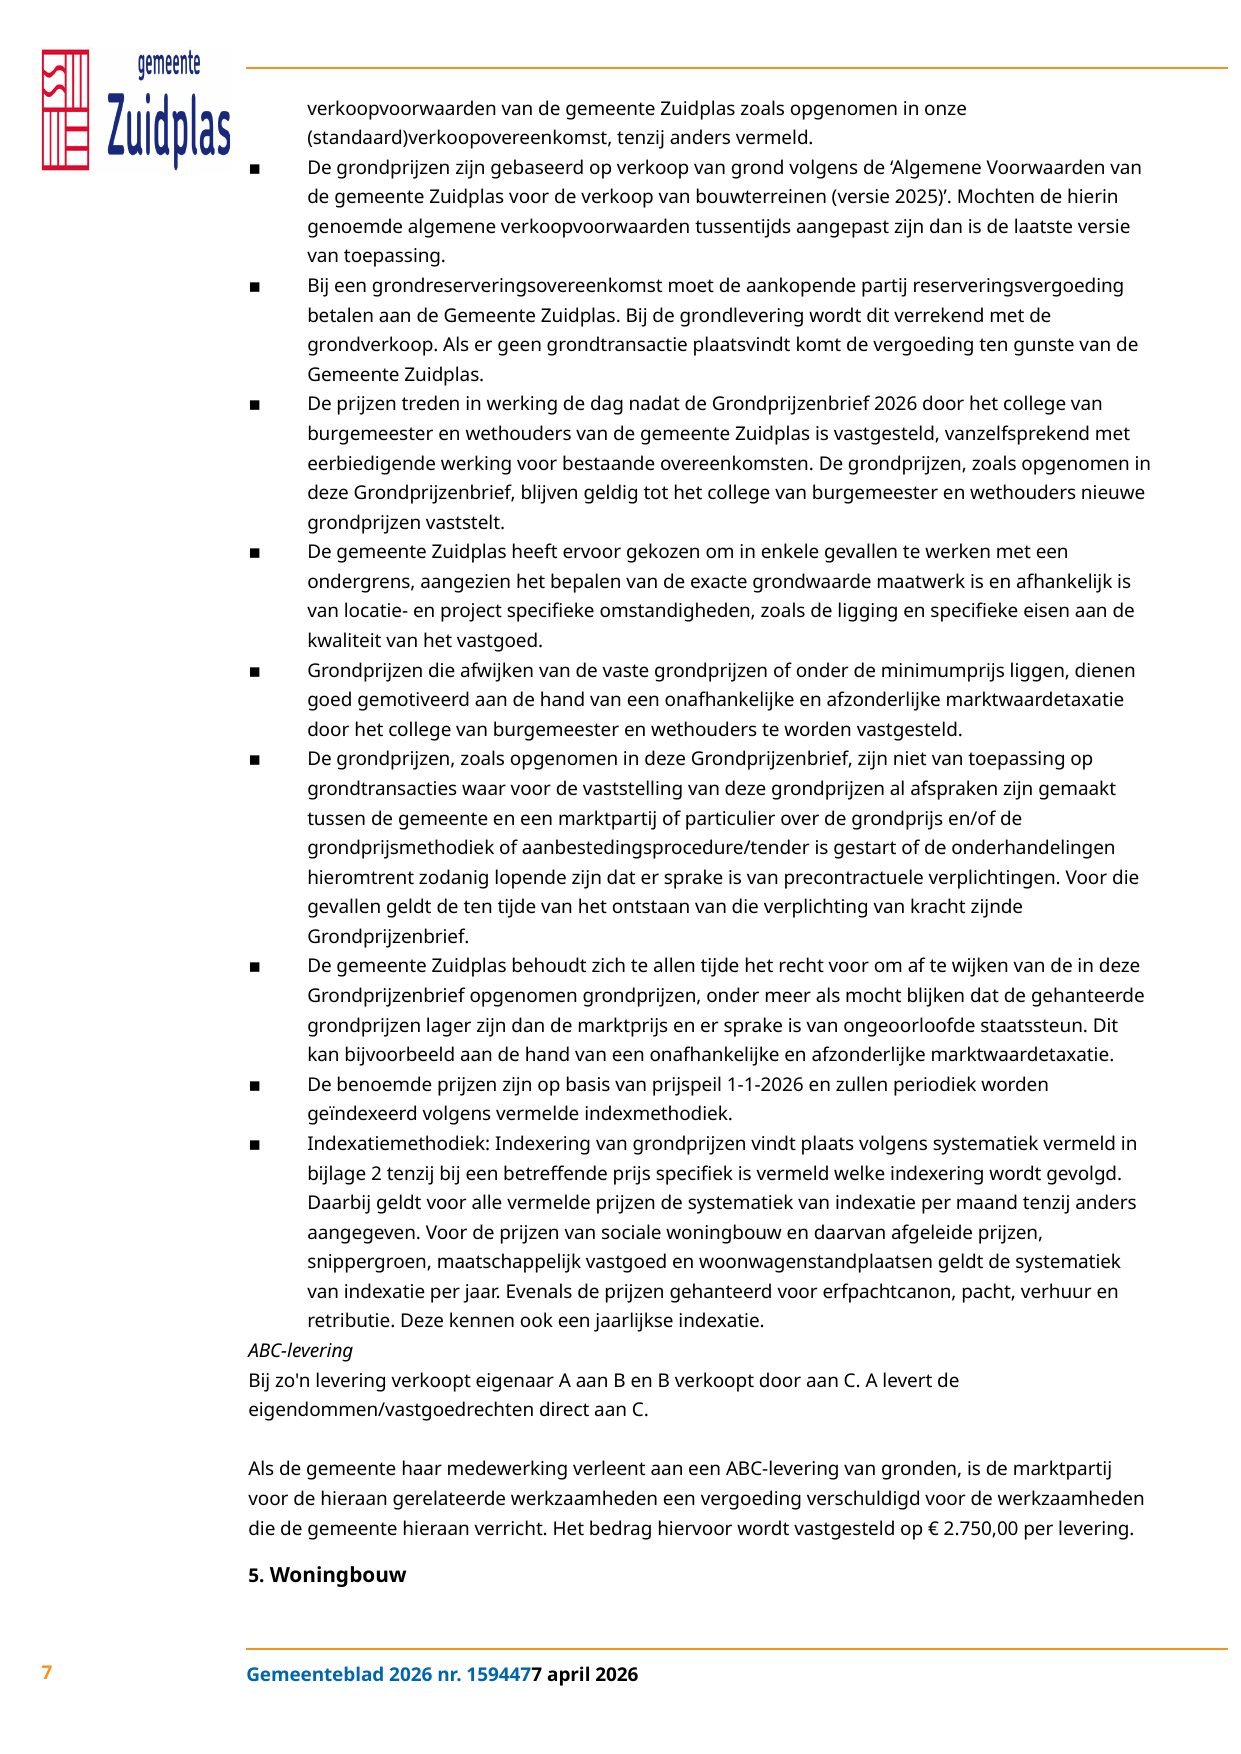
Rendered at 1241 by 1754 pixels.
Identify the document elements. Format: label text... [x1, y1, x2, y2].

list De benoemde prijzen zijn op basis van prijspeil 1-1-2026 en zullen periodiek worden geïndexeerd volgens vermelde indexmethodiek. [248, 1071, 1152, 1126]
list De prijzen treden in werking de dag nadat de Grondprijzenbrief 2026 door het college van burgemeester en wethouders van de gemeente Zuidplas is vastgesteld, vanzelfsprekend met eerbiedigende werking voor bestaande overeenkomsten. De grondprijzen, zoals opgenomen in deze Grondprijzenbrief, blijven geldig tot het college van burgemeester en wethouders nieuwe grondprijzen vaststelt. [248, 391, 1152, 535]
list De gemeente Zuidplas behoudt zich te allen tijde het recht voor om af te wijken van de in deze Grondprijzenbrief opgenomen grondprijzen, onder meer als mocht blijken dat de gehanteerde grondprijzen lager zijn dan de marktprijs en er sprake is van ongeoorloofde staatssteun. Dit kan bijvoorbeeld aan de hand van een onafhankelijke en afzonderlijke marktwaardetaxatie. [248, 953, 1152, 1067]
picture [41, 47, 231, 172]
list Bij een grondreserveringsovereenkomst moet de aankopende partij reserveringsvergoeding betalen aan de Gemeente Zuidplas. Bij de grondlevering wordt dit verrekend met de grondverkoop. Als er geen grondtransactie plaatsvindt komt de vergoeding ten gunste van de Gemeente Zuidplas. [248, 272, 1152, 387]
text 5. Woningbouw [248, 1560, 1152, 1589]
text Als de gemeente haar medewerking verleent aan een ABC-levering van gronden, is de marktpartij voor de hieraan gerelateerde werkzaamheden een vergoeding verschuldigd voor de werkzaamheden die de gemeente hieraan verricht. Het bedrag hiervoor wordt vastgesteld op € 2.750,00 per levering. [248, 1456, 1152, 1541]
list Grondprijzen die afwijken van de vaste grondprijzen of onder de minimumprijs liggen, dienen goed gemotiveerd aan de hand van een onafhankelijke en afzonderlijke marktwaardetaxatie door het college van burgemeester en wethouders te worden vastgesteld. [248, 657, 1152, 742]
list De grondprijzen, zoals opgenomen in deze Grondprijzenbrief, zijn niet van toepassing op grondtransacties waar voor de vaststelling van deze grondprijzen al afspraken zijn gemaakt tussen de gemeente en een marktpartij of particulier over de grondprijs en/of de grondprijsmethodiek of aanbestedingsprocedure/tender is gestart of de onderhandelingen hieromtrent zodanig lopende zijn dat er sprake is van precontractuele verplichtingen. Voor die gevallen geldt de ten tijde van het ontstaan van die verplichting van kracht zijnde Grondprijzenbrief. [248, 746, 1152, 949]
list De grondprijzen zijn gebaseerd op verkoop van grond volgens de ‘Algemene Voorwaarden van de gemeente Zuidplas voor de verkoop van bouwterreinen (versie 2025)’. Mochten de hierin genoemde algemene verkoopvoorwaarden tussentijds aangepast zijn dan is de laatste versie van toepassing. [248, 154, 1152, 268]
list verkoopvoorwaarden van de gemeente Zuidplas zoals opgenomen in onze (standaard)verkoopovereenkomst, tenzij anders vermeld. [248, 95, 1152, 150]
list Indexatiemethodiek: Indexering van grondprijzen vindt plaats volgens systematiek vermeld in bijlage 2 tenzij bij een betreffende prijs specifiek is vermeld welke indexering wordt gevolgd. Daarbij geldt voor alle vermelde prijzen de systematiek van indexatie per maand tenzij anders aangegeven. Voor de prijzen van sociale woningbouw en daarvan afgeleide prijzen, snippergroen, maatschappelijk vastgoed en woonwagenstandplaatsen geldt de systematiek van indexatie per jaar. Evenals de prijzen gehanteerd voor erfpachtcanon, pacht, verhuur en retributie. Deze kennen ook een jaarlijkse indexatie. [248, 1130, 1152, 1333]
text Bij zo'n levering verkoopt eigenaar A aan B en B verkoopt door aan C. A levert de eigendommen/vastgoedrechten direct aan C. [248, 1367, 1152, 1422]
list De gemeente Zuidplas heeft ervoor gekozen om in enkele gevallen te werken met een ondergrens, aangezien het bepalen van de exacte grondwaarde maatwerk is en afhankelijk is van locatie- en project specifieke omstandigheden, zoals de ligging en specifieke eisen aan de kwaliteit van het vastgoed. [248, 538, 1152, 653]
text ABC-levering [248, 1337, 1152, 1363]
